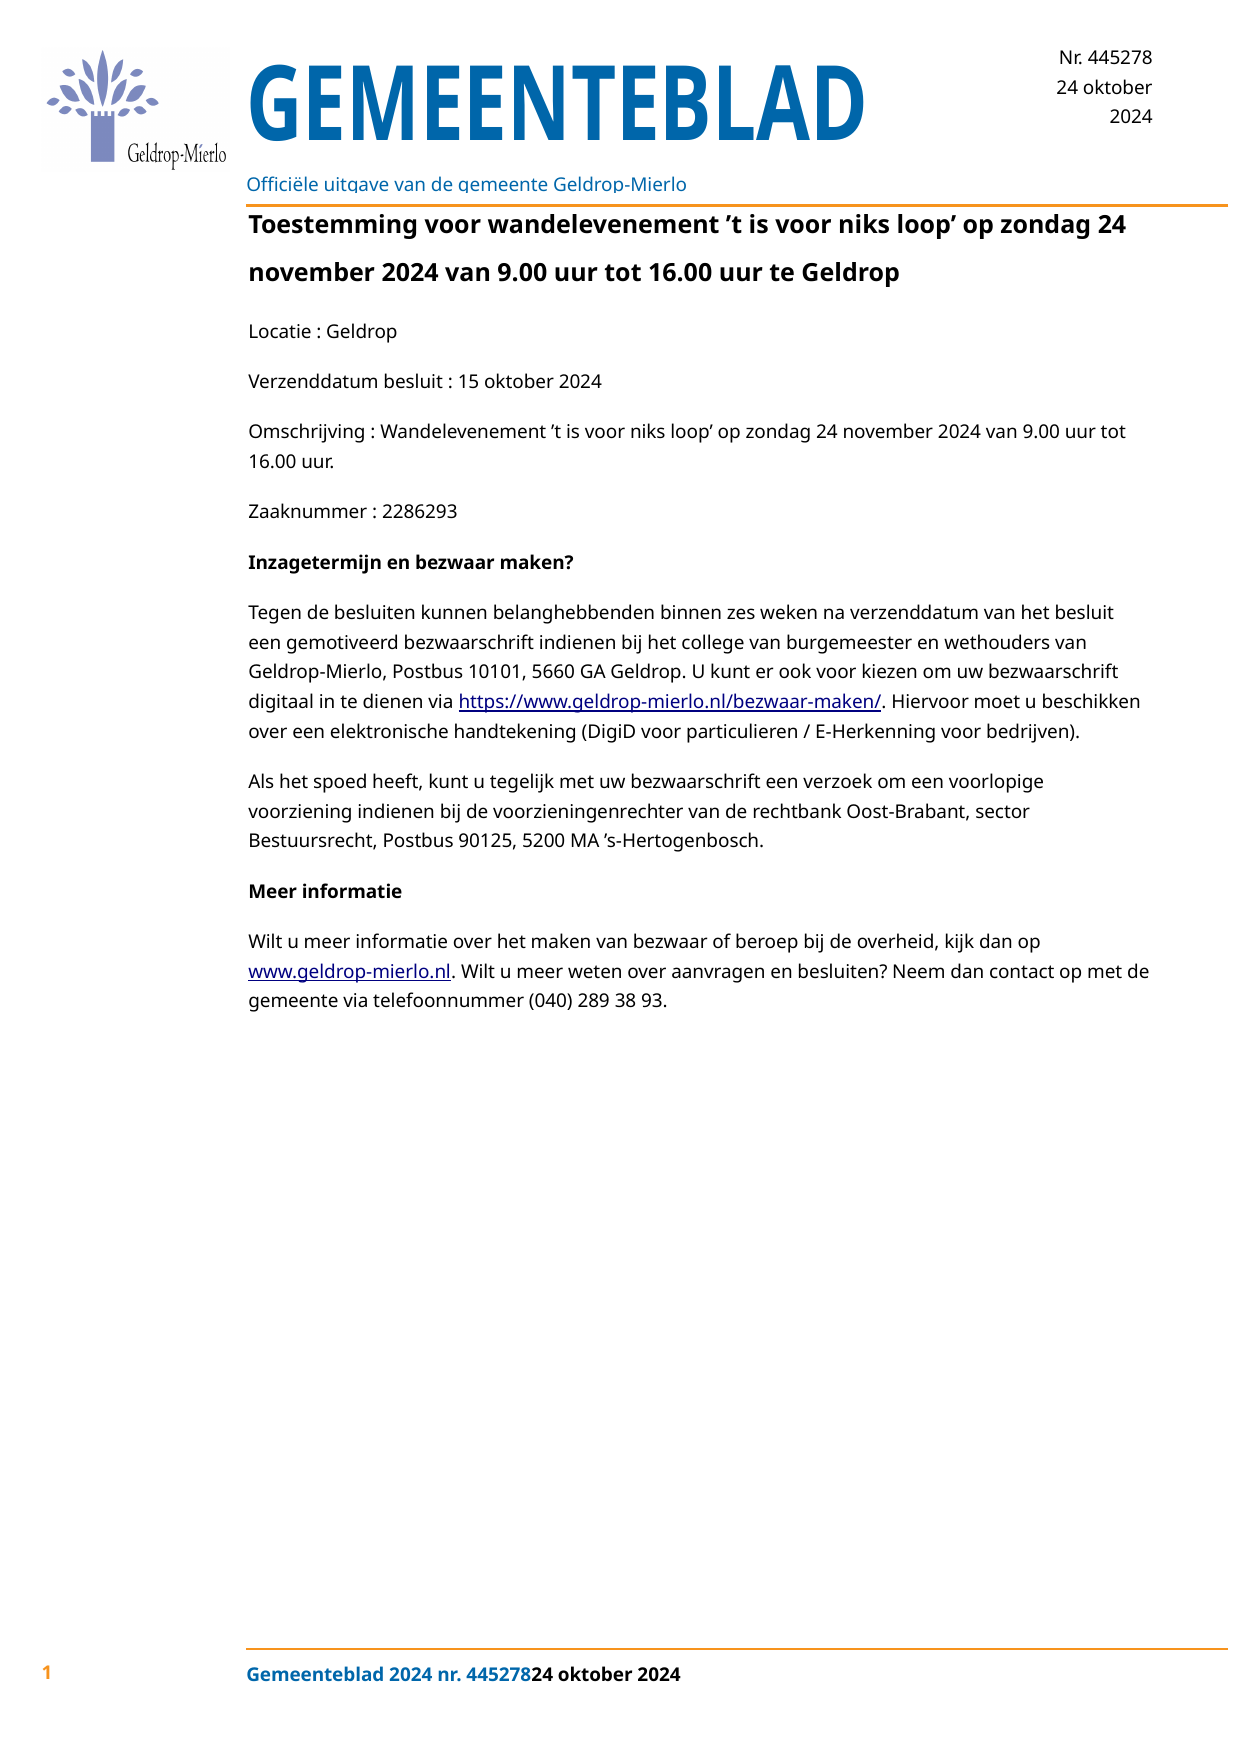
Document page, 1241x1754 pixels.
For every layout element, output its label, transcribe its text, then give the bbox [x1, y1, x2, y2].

text Verzenddatum besluit : 15 oktober 2024 [248, 368, 1152, 394]
text Omschrijving : Wandelevenement ’t is voor niks loop’ op zondag 24 november 2024 van 9.00 uur tot 16.00 uur. [248, 419, 1152, 474]
picture [41, 47, 231, 172]
text Locatie : Geldrop [248, 318, 1152, 344]
text Wilt u meer informatie over het maken van bezwaar of beroep bij de overheid, kijk dan op www.geldrop-mierlo.nl. Wilt u meer weten over aanvragen en besluiten? Neem dan contact op met de gemeente via telefoonnummer (040) 289 38 93. [248, 928, 1152, 1013]
text Tegen de besluiten kunnen belanghebbenden binnen zes weken na verzenddatum van het besluit een gemotiveerd bezwaarschrift indienen bij het college van burgemeester en wethouders van Geldrop-Mierlo, Postbus 10101, 5660 GA Geldrop. U kunt er ook voor kiezen om uw bezwaarschrift digitaal in te dienen via https://www.geldrop-mierlo.nl/bezwaar-maken/. Hiervoor moet u beschikken over een elektronische handtekening (DigiD voor particulieren / E-Herkenning voor bedrijven). [248, 599, 1152, 744]
text Meer informatie [248, 878, 1152, 904]
text Als het spoed heeft, kunt u tegelijk met uw bezwaarschrift een verzoek om een voorlopige voorziening indienen bij de voorzieningenrechter van de rechtbank Oost-Brabant, sector Bestuursrecht, Postbus 90125, 5200 MA ’s-Hertogenbosch. [248, 768, 1152, 853]
text Toestemming voor wandelevenement ’t is voor niks loop’ op zondag 24 november 2024 van 9.00 uur tot 16.00 uur te Geldrop [248, 207, 1152, 288]
text Zaaknummer : 2286293 [248, 499, 1152, 524]
text Inzagetermijn en bezwaar maken? [248, 549, 1152, 575]
